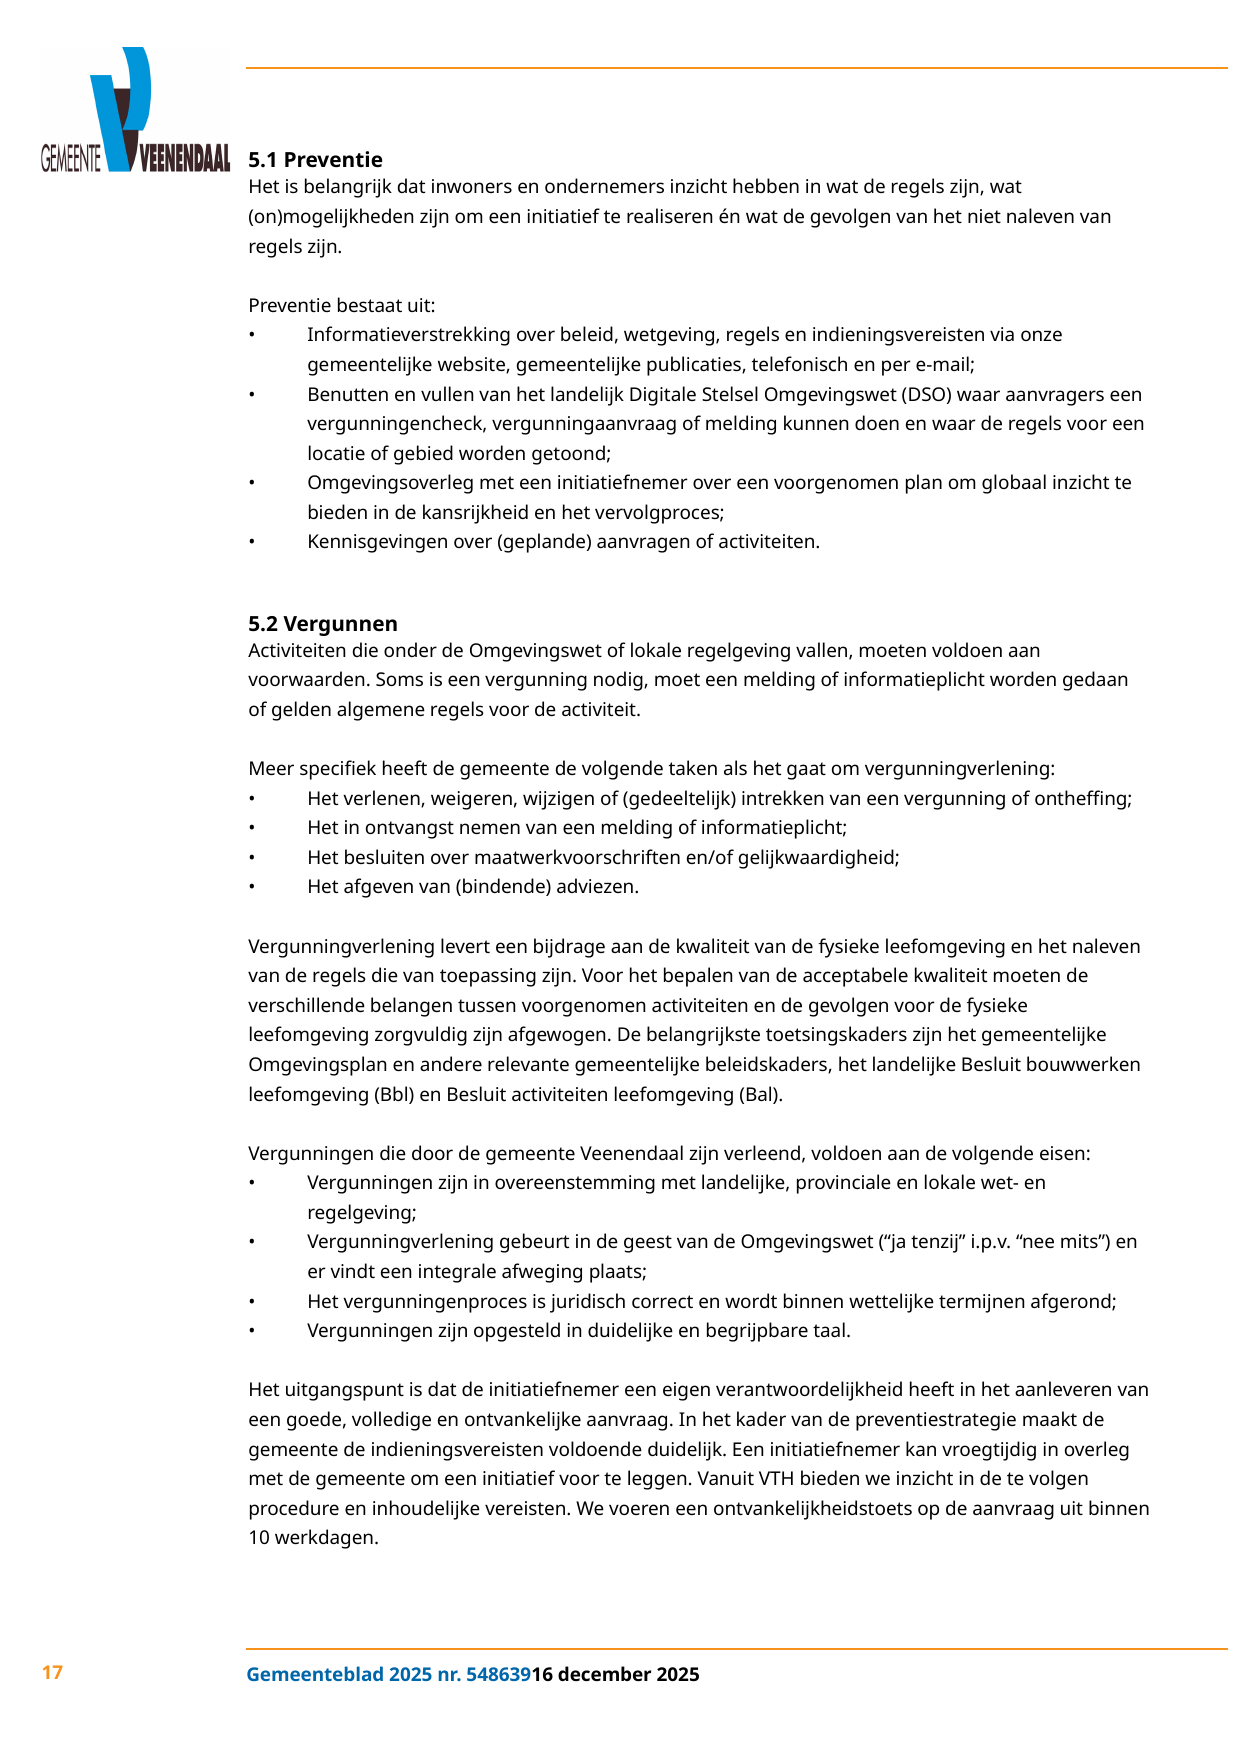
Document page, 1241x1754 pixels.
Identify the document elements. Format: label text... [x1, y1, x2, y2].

list Kennisgevingen over (geplande) aanvragen of activiteiten. [248, 529, 1152, 554]
text 5.1 Preventie [248, 145, 1152, 174]
list Informatieverstrekking over beleid, wetgeving, regels en indieningsvereisten via onze gemeentelijke website, gemeentelijke publicaties, telefonisch en per e-mail; [248, 322, 1152, 377]
text Preventie bestaat uit: [248, 292, 1152, 318]
picture [123, 47, 231, 172]
text 5.2 Vergunnen [248, 609, 1152, 637]
list Het in ontvangst nemen van een melding of informatieplicht; [248, 814, 1152, 840]
list Het vergunningenproces is juridisch correct en wordt binnen wettelijke termijnen afgerond; [248, 1288, 1152, 1314]
list Vergunningen zijn in overeenstemming met landelijke, provinciale en lokale wet- en regelgeving; [248, 1169, 1152, 1225]
list Vergunningverlening gebeurt in de geest van de Omgevingswet (“ja tenzij” i.p.v. “nee mits”) en er vindt een integrale afweging plaats; [248, 1229, 1152, 1284]
list Benutten en vullen van het landelijk Digitale Stelsel Omgevingswet (DSO) waar aanvragers een vergunningencheck, vergunningaanvraag of melding kunnen doen en waar de regels voor een locatie of gebied worden getoond; [248, 381, 1152, 466]
text Het uitgangspunt is dat de initiatiefnemer een eigen verantwoordelijkheid heeft in het aanleveren van een goede, volledige en ontvankelijke aanvraag. In het kader van de preventiestrategie maakt de gemeente de indieningsvereisten voldoende duidelijk. Een initiatiefnemer kan vroegtijdig in overleg met de gemeente om een initiatief voor te leggen. Vanuit VTH bieden we inzicht in de te volgen procedure en inhoudelijke vereisten. We voeren een ontvankelijkheidstoets op de aanvraag uit binnen 10 werkdagen. [248, 1377, 1152, 1550]
text Meer specifiek heeft de gemeente de volgende taken als het gaat om vergunningverlening: [248, 755, 1152, 781]
list Het verlenen, weigeren, wijzigen of (gedeeltelijk) intrekken van een vergunning of ontheffing; [248, 785, 1152, 811]
list Het besluiten over maatwerkvoorschriften en/of gelijkwaardigheid; [248, 844, 1152, 870]
picture [41, 47, 130, 172]
list Het afgeven van (bindende) adviezen. [248, 874, 1152, 899]
list Omgevingsoverleg met een initiatiefnemer over een voorgenomen plan om globaal inzicht te bieden in de kansrijkheid en het vervolgproces; [248, 469, 1152, 525]
list Vergunningen zijn opgesteld in duidelijke en begrijpbare taal. [248, 1317, 1152, 1343]
text Activiteiten die onder de Omgevingswet of lokale regelgeving vallen, moeten voldoen aan voorwaarden. Soms is een vergunning nodig, moet een melding of informatieplicht worden gedaan of gelden algemene regels voor de activiteit. [248, 637, 1152, 722]
text Vergunningverlening levert een bijdrage aan de kwaliteit van de fysieke leefomgeving en het naleven van de regels die van toepassing zijn. Voor het bepalen van de acceptabele kwaliteit moeten de verschillende belangen tussen voorgenomen activiteiten en de gevolgen voor de fysieke leefomgeving zorgvuldig zijn afgewogen. De belangrijkste toetsingskaders zijn het gemeentelijke Omgevingsplan en andere relevante gemeentelijke beleidskaders, het landelijke Besluit bouwwerken leefomgeving (Bbl) en Besluit activiteiten leefomgeving (Bal). [248, 933, 1152, 1107]
text Het is belangrijk dat inwoners en ondernemers inzicht hebben in wat de regels zijn, wat (on)mogelijkheden zijn om een initiatief te realiseren én wat de gevolgen van het niet naleven van regels zijn. [248, 174, 1152, 258]
text Vergunningen die door de gemeente Veenendaal zijn verleend, voldoen aan de volgende eisen: [248, 1140, 1152, 1166]
